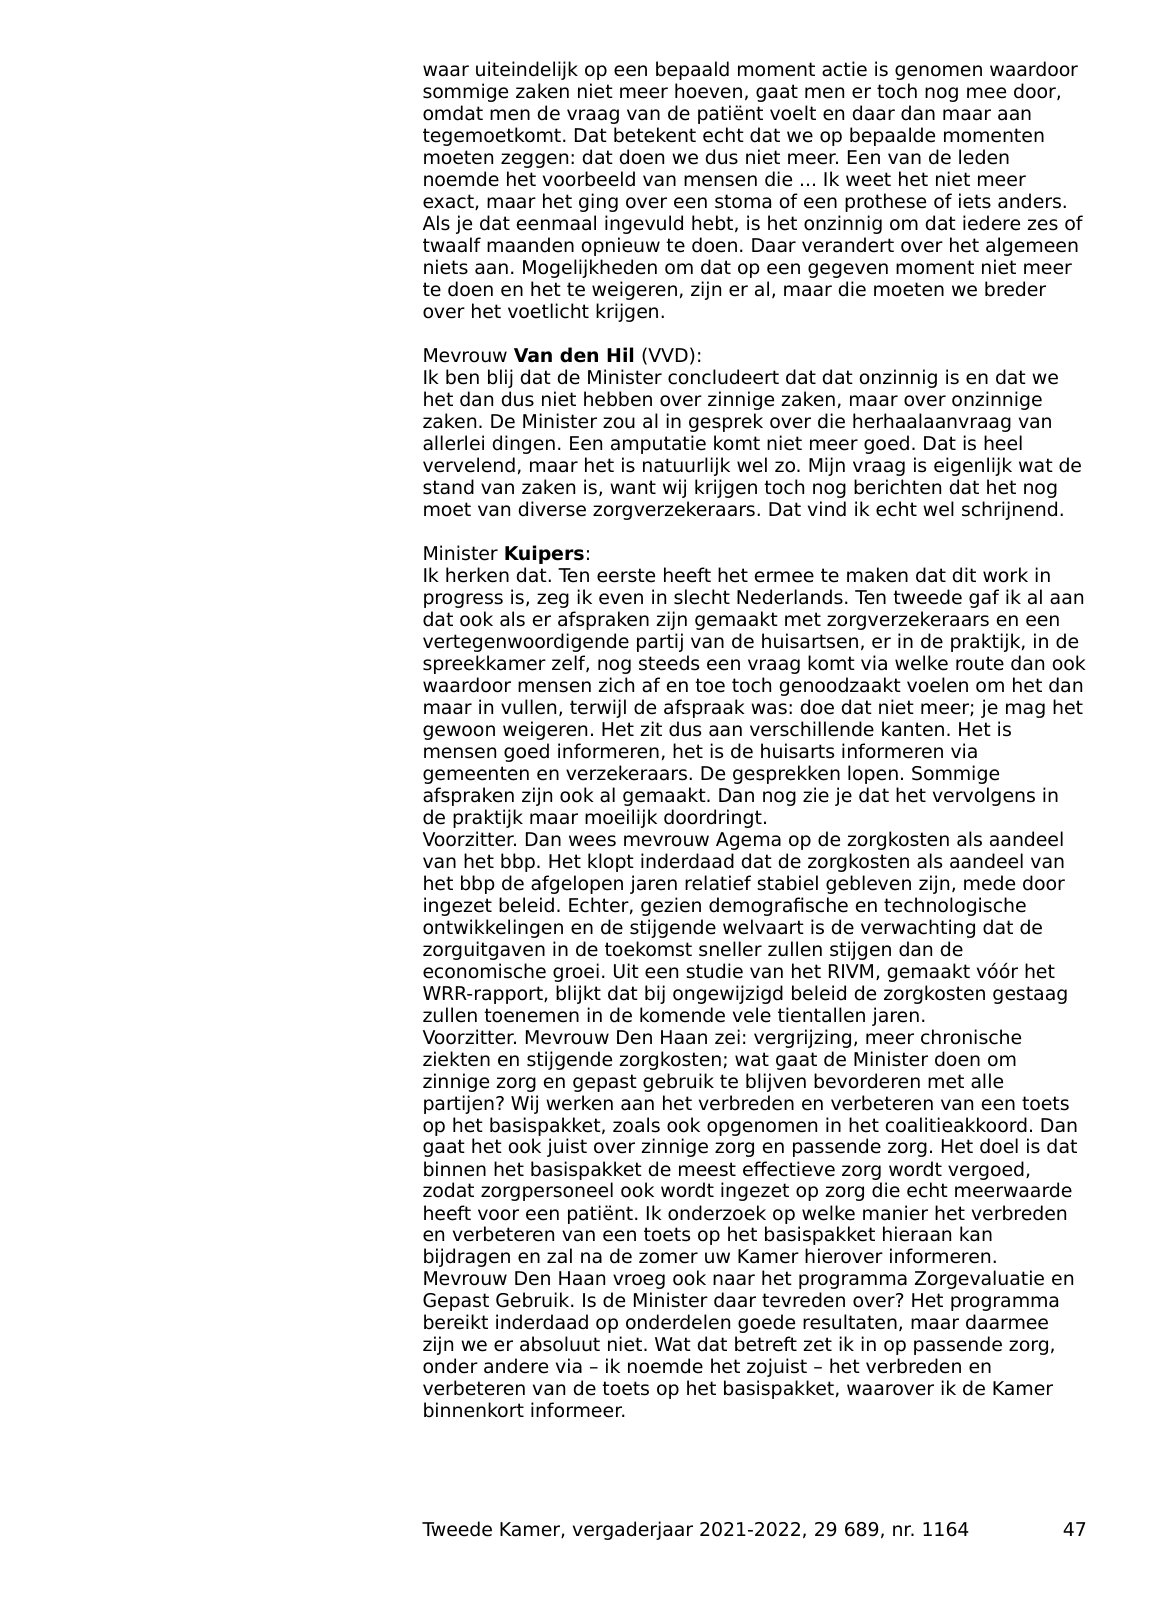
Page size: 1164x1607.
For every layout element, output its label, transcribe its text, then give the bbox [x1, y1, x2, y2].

text Ik ben blij dat de Minister concludeert dat dat onzinnig is en dat we het dan dus niet hebben over zinnige zaken, maar over onzinnige zaken. De Minister zou al in gesprek over die herhaalaanvraag van allerlei dingen. Een amputatie komt niet meer goed. Dat is heel vervelend, maar het is natuurlijk wel zo. Mijn vraag is eigenlijk wat de stand van zaken is, want wij krijgen toch nog berichten dat het nog moet van diverse zorgverzekeraars. Dat vind ik echt wel schrijnend. [422, 367, 1087, 521]
text Mevrouw Van den Hil (VVD): [422, 345, 1087, 367]
text Minister Kuipers: [422, 543, 1087, 565]
text Voorzitter. Mevrouw Den Haan zei: vergrijzing, meer chronische ziekten en stijgende zorgkosten; wat gaat de Minister doen om zinnige zorg en gepast gebruik te blijven bevorderen met alle partijen? Wij werken aan het verbreden en verbeteren van een toets op het basispakket, zoals ook opgenomen in het coalitieakkoord. Dan gaat het ook juist over zinnige zorg en passende zorg. Het doel is dat binnen het basispakket de meest effectieve zorg wordt vergoed, zodat zorgpersoneel ook wordt ingezet op zorg die echt meerwaarde heeft voor een patiënt. Ik onderzoek op welke manier het verbreden en verbeteren van een toets op het basispakket hieraan kan bijdragen en zal na de zomer uw Kamer hierover informeren. [422, 1027, 1087, 1268]
text waar uiteindelijk op een bepaald moment actie is genomen waardoor sommige zaken niet meer hoeven, gaat men er toch nog mee door, omdat men de vraag van de patiënt voelt en daar dan maar aan tegemoetkomt. Dat betekent echt dat we op bepaalde momenten moeten zeggen: dat doen we dus niet meer. Een van de leden noemde het voorbeeld van mensen die ... Ik weet het niet meer exact, maar het ging over een stoma of een prothese of iets anders. Als je dat eenmaal ingevuld hebt, is het onzinnig om dat iedere zes of twaalf maanden opnieuw te doen. Daar verandert over het algemeen niets aan. Mogelijkheden om dat op een gegeven moment niet meer te doen en het te weigeren, zijn er al, maar die moeten we breder over het voetlicht krijgen. [422, 59, 1087, 323]
text Voorzitter. Dan wees mevrouw Agema op de zorgkosten als aandeel van het bbp. Het klopt inderdaad dat de zorgkosten als aandeel van het bbp de afgelopen jaren relatief stabiel gebleven zijn, mede door ingezet beleid. Echter, gezien demografische en technologische ontwikkelingen en de stijgende welvaart is de verwachting dat de zorguitgaven in de toekomst sneller zullen stijgen dan de economische groei. Uit een studie van het RIVM, gemaakt vóór het WRR-rapport, blijkt dat bij ongewijzigd beleid de zorgkosten gestaag zullen toenemen in de komende vele tientallen jaren. [422, 829, 1087, 1027]
text Ik herken dat. Ten eerste heeft het ermee te maken dat dit work in progress is, zeg ik even in slecht Nederlands. Ten tweede gaf ik al aan dat ook als er afspraken zijn gemaakt met zorgverzekeraars en een vertegenwoordigende partij van de huisartsen, er in de praktijk, in de spreekkamer zelf, nog steeds een vraag komt via welke route dan ook waardoor mensen zich af en toe toch genoodzaakt voelen om het dan maar in vullen, terwijl de afspraak was: doe dat niet meer; je mag het gewoon weigeren. Het zit dus aan verschillende kanten. Het is mensen goed informeren, het is de huisarts informeren via gemeenten en verzekeraars. De gesprekken lopen. Sommige afspraken zijn ook al gemaakt. Dan nog zie je dat het vervolgens in de praktijk maar moeilijk doordringt. [422, 565, 1087, 829]
text Mevrouw Den Haan vroeg ook naar het programma Zorgevaluatie en Gepast Gebruik. Is de Minister daar tevreden over? Het programma bereikt inderdaad op onderdelen goede resultaten, maar daarmee zijn we er absoluut niet. Wat dat betreft zet ik in op passende zorg, onder andere via – ik noemde het zojuist – het verbreden en verbeteren van de toets op het basispakket, waarover ik de Kamer binnenkort informeer. [422, 1268, 1087, 1422]
